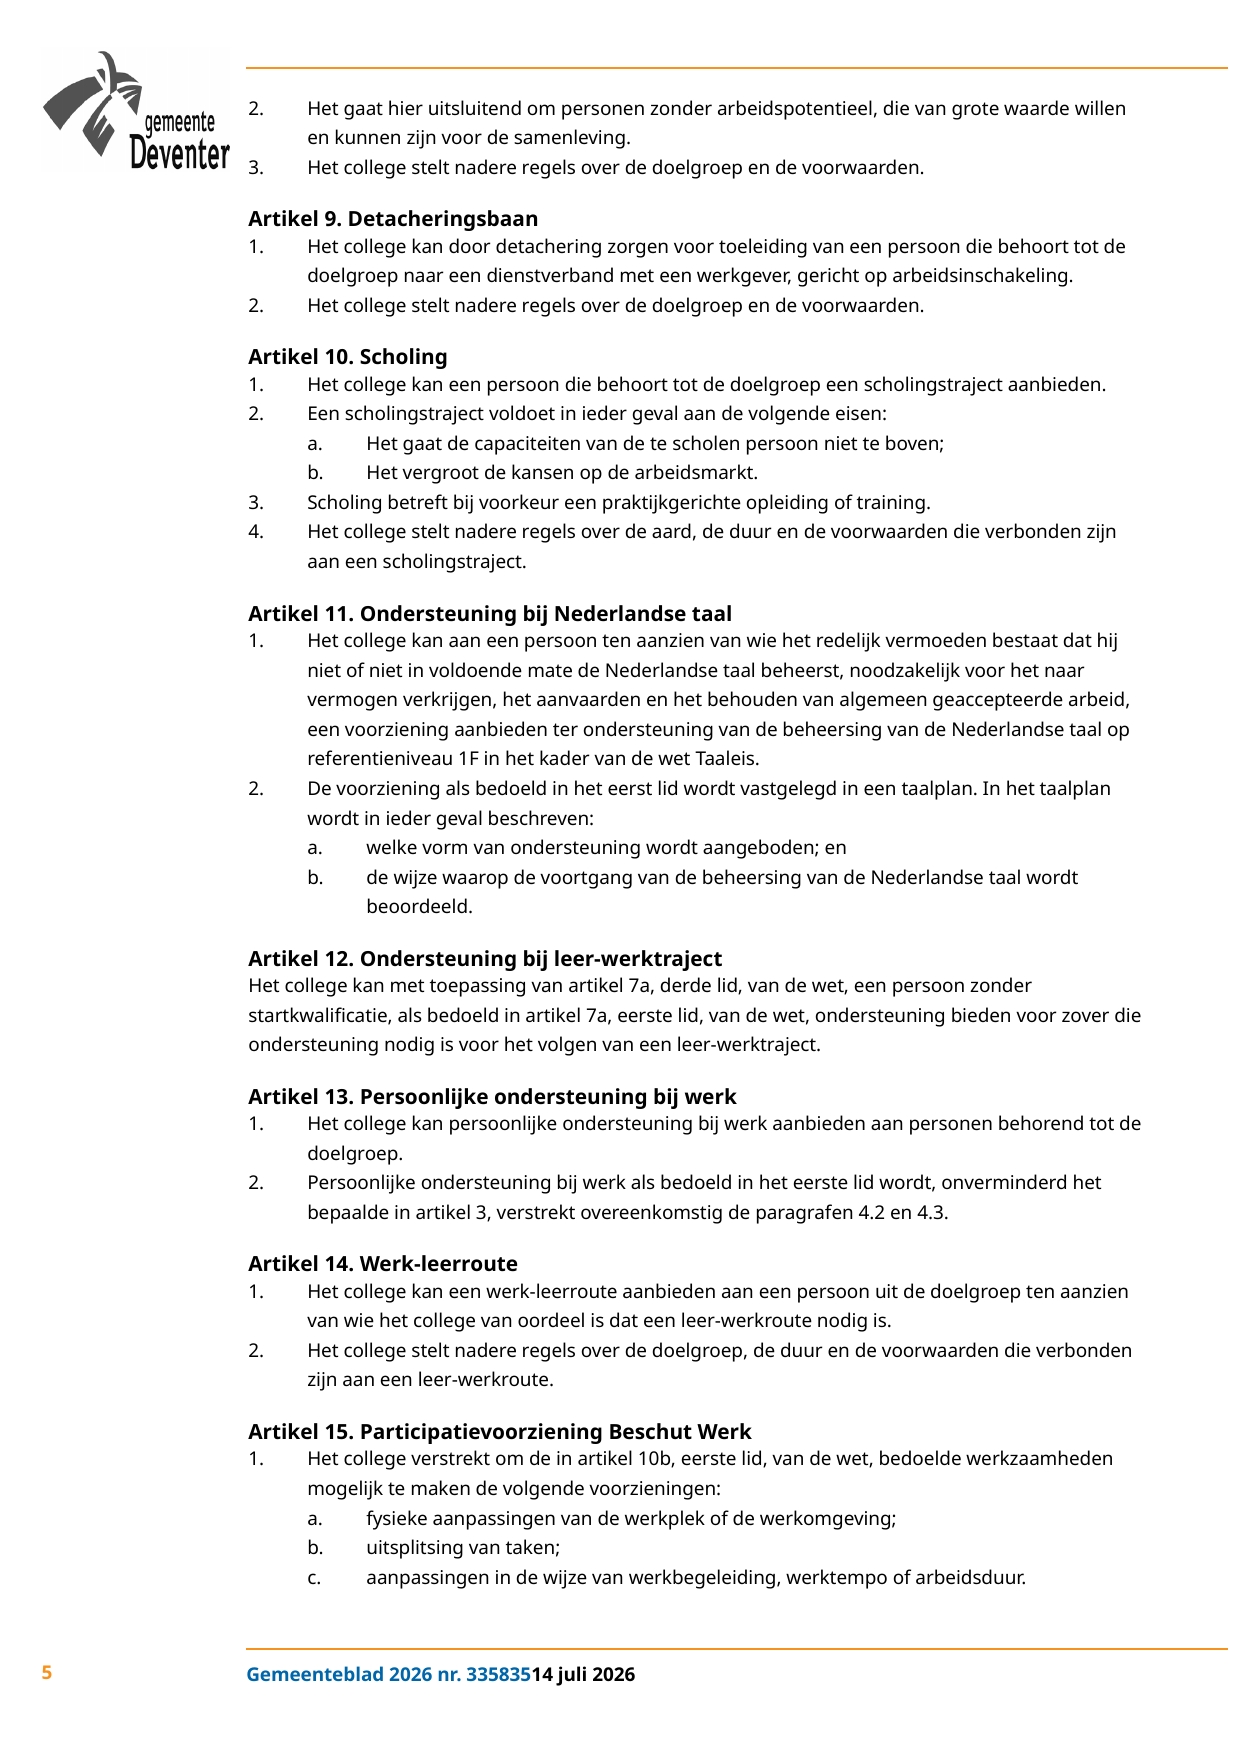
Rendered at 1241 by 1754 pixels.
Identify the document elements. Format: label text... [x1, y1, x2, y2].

list aanpassingen in de wijze van werkbegeleiding, werktempo of arbeidsduur. [307, 1564, 1152, 1589]
list Het gaat hier uitsluitend om personen zonder arbeidspotentieel, die van grote waarde willen en kunnen zijn voor de samenleving. [248, 95, 1152, 150]
text Artikel 11. Ondersteuning bij Nederlandse taal [248, 599, 1152, 627]
list Het vergroot de kansen op de arbeidsmarkt. [307, 459, 1152, 485]
list de wijze waarop de voortgang van de beheersing van de Nederlandse taal wordt beoordeeld. [307, 864, 1152, 919]
list Het college kan een persoon die behoort tot de doelgroep een scholingstraject aanbieden. [248, 371, 1152, 397]
list Het gaat de capaciteiten van de te scholen persoon niet te boven; [307, 430, 1152, 456]
list uitsplitsing van taken; [307, 1534, 1152, 1560]
list Het college kan aan een persoon ten aanzien van wie het redelijk vermoeden bestaat dat hij niet of niet in voldoende mate de Nederlandse taal beheerst, noodzakelijk voor het naar vermogen verkrijgen, het aanvaarden en het behouden van algemeen geaccepteerde arbeid, een voorziening aanbieden ter ondersteuning van de beheersing van de Nederlandse taal op referentieniveau 1F in het kader van de wet Taaleis. [248, 627, 1152, 771]
text Artikel 15. Participatievoorziening Beschut Werk [248, 1417, 1152, 1446]
list Scholing betreft bij voorkeur een praktijkgerichte opleiding of training. [248, 489, 1152, 515]
list Het college stelt nadere regels over de doelgroep, de duur en de voorwaarden die verbonden zijn aan een leer-werkroute. [248, 1337, 1152, 1392]
list Een scholingstraject voldoet in ieder geval aan de volgende eisen: [248, 400, 1152, 426]
list Het college stelt nadere regels over de doelgroep en de voorwaarden. [248, 154, 1152, 180]
text Artikel 14. Werk-leerroute [248, 1249, 1152, 1278]
list Het college kan persoonlijke ondersteuning bij werk aanbieden aan personen behorend tot de doelgroep. [248, 1110, 1152, 1166]
text Artikel 13. Persoonlijke ondersteuning bij werk [248, 1082, 1152, 1110]
list Het college kan door detachering zorgen voor toeleiding van een persoon die behoort tot de doelgroep naar een dienstverband met een werkgever, gericht op arbeidsinschakeling. [248, 233, 1152, 288]
list welke vorm van ondersteuning wordt aangeboden; en [307, 834, 1152, 860]
list De voorziening als bedoeld in het eerst lid wordt vastgelegd in een taalplan. In het taalplan wordt in ieder geval beschreven: [248, 775, 1152, 830]
list Het college stelt nadere regels over de aard, de duur en de voorwaarden die verbonden zijn aan een scholingstraject. [248, 519, 1152, 574]
text Artikel 12. Ondersteuning bij leer-werktraject [248, 944, 1152, 972]
text Het college kan met toepassing van artikel 7a, derde lid, van de wet, een persoon zonder startkwalificatie, als bedoeld in artikel 7a, eerste lid, van de wet, ondersteuning bieden voor zover die ondersteuning nodig is voor het volgen van een leer-werktraject. [248, 972, 1152, 1057]
list Het college kan een werk-leerroute aanbieden aan een persoon uit de doelgroep ten aanzien van wie het college van oordeel is dat een leer-werkroute nodig is. [248, 1278, 1152, 1333]
list Het college stelt nadere regels over de doelgroep en de voorwaarden. [248, 292, 1152, 318]
picture [41, 47, 231, 172]
text Artikel 10. Scholing [248, 342, 1152, 371]
list Het college verstrekt om de in artikel 10b, eerste lid, van de wet, bedoelde werkzaamheden mogelijk te maken de volgende voorzieningen: [248, 1446, 1152, 1501]
list Persoonlijke ondersteuning bij werk als bedoeld in het eerste lid wordt, onverminderd het bepaalde in artikel 3, verstrekt overeenkomstig de paragrafen 4.2 en 4.3. [248, 1169, 1152, 1225]
text Artikel 9. Detacheringsbaan [248, 204, 1152, 233]
list fysieke aanpassingen van de werkplek of de werkomgeving; [307, 1505, 1152, 1530]
